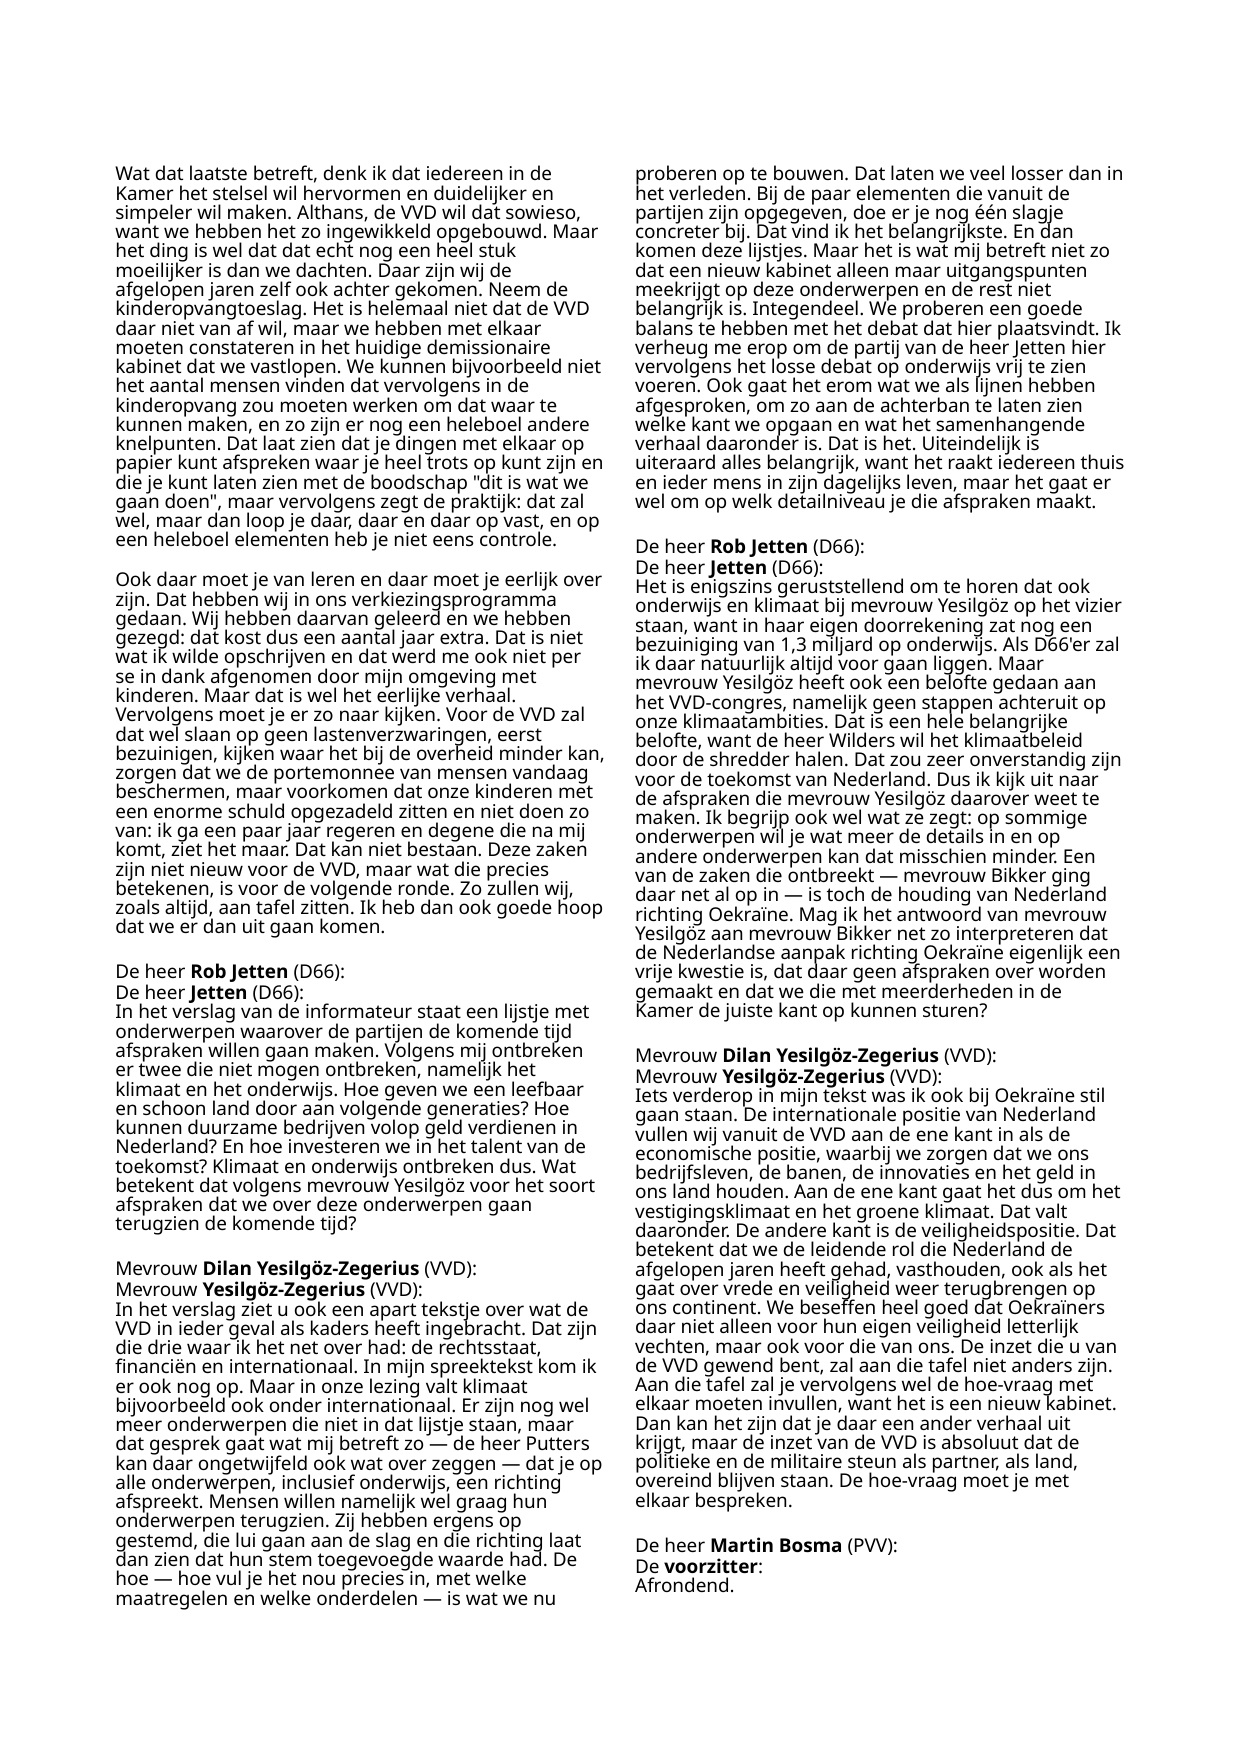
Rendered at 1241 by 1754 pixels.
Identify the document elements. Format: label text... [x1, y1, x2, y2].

text Mevrouw Yesilgöz-Zegerius (VVD): [635, 1068, 1125, 1087]
text Afrondend. [635, 1577, 1125, 1596]
text In het verslag van de informateur staat een lijstje met onderwerpen waarover de partijen de komende tijd afspraken willen gaan maken. Volgens mij ontbreken er twee die niet mogen ontbreken, namelijk het klimaat en het onderwijs. Hoe geven we een leefbaar en schoon land door aan volgende generaties? Hoe kunnen duurzame bedrijven volop geld verdienen in Nederland? En hoe investeren we in het talent van de toekomst? Klimaat en onderwijs ontbreken dus. Wat betekent dat volgens mevrouw Yesilgöz voor het soort afspraken dat we over deze onderwerpen gaan terugzien de komende tijd? [115, 1003, 605, 1235]
text Mevrouw Dilan Yesilgöz-Zegerius (VVD): [115, 1256, 605, 1281]
text De heer Jetten (D66): [635, 559, 1125, 578]
text Ook daar moet je van leren en daar moet je eerlijk over zijn. Dat hebben wij in ons verkiezingsprogramma gedaan. Wij hebben daarvan geleerd en we hebben gezegd: dat kost dus een aantal jaar extra. Dat is niet wat ik wilde opschrijven en dat werd me ook niet per se in dank afgenomen door mijn omgeving met kinderen. Maar dat is wel het eerlijke verhaal. Vervolgens moet je er zo naar kijken. Voor de VVD zal dat wel slaan op geen lastenverzwaringen, eerst bezuinigen, kijken waar het bij de overheid minder kan, zorgen dat we de portemonnee van mensen vandaag beschermen, maar voorkomen dat onze kinderen met een enorme schuld opgezadeld zitten en niet doen zo van: ik ga een paar jaar regeren en degene die na mij komt, ziet het maar. Dat kan niet bestaan. Deze zaken zijn niet nieuw voor de VVD, maar wat die precies betekenen, is voor de volgende ronde. Zo zullen wij, zoals altijd, aan tafel zitten. Ik heb dan ook goede hoop dat we er dan uit gaan komen. [115, 571, 605, 938]
text Mevrouw Yesilgöz-Zegerius (VVD): [115, 1281, 605, 1301]
text Iets verderop in mijn tekst was ik ook bij Oekraïne stil gaan staan. De internationale positie van Nederland vullen wij vanuit de VVD aan de ene kant in als de economische positie, waarbij we zorgen dat we ons bedrijfsleven, de banen, de innovaties en het geld in ons land houden. Aan de ene kant gaat het dus om het vestigingsklimaat en het groene klimaat. Dat valt daaronder. De andere kant is de veiligheidspositie. Dat betekent dat we de leidende rol die Nederland de afgelopen jaren heeft gehad, vasthouden, ook als het gaat over vrede en veiligheid weer terugbrengen op ons continent. We beseffen heel goed dat Oekraïners daar niet alleen voor hun eigen veiligheid letterlijk vechten, maar ook voor die van ons. De inzet die u van de VVD gewend bent, zal aan die tafel niet anders zijn. Aan die tafel zal je vervolgens wel de hoe-vraag met elkaar moeten invullen, want het is een nieuw kabinet. Dan kan het zijn dat je daar een ander verhaal uit krijgt, maar de inzet van de VVD is absoluut dat de politieke en de militaire steun als partner, als land, overeind blijven staan. De hoe-vraag moet je met elkaar bespreken. [635, 1087, 1125, 1511]
text Wat dat laatste betreft, denk ik dat iedereen in de Kamer het stelsel wil hervormen en duidelijker en simpeler wil maken. Althans, de VVD wil dat sowieso, want we hebben het zo ingewikkeld opgebouwd. Maar het ding is wel dat dat echt nog een heel stuk moeilijker is dan we dachten. Daar zijn wij de afgelopen jaren zelf ook achter gekomen. Neem de kinderopvangtoeslag. Het is helemaal niet dat de VVD daar niet van af wil, maar we hebben met elkaar moeten constateren in het huidige demissionaire kabinet dat we vastlopen. We kunnen bijvoorbeeld niet het aantal mensen vinden dat vervolgens in de kinderopvang zou moeten werken om dat waar te kunnen maken, en zo zijn er nog een heleboel andere knelpunten. Dat laat zien dat je dingen met elkaar op papier kunt afspreken waar je heel trots op kunt zijn en die je kunt laten zien met de boodschap "dit is wat we gaan doen", maar vervolgens zegt de praktijk: dat zal wel, maar dan loop je daar, daar en daar op vast, en op een heleboel elementen heb je niet eens controle. [115, 165, 605, 551]
text De voorzitter: [635, 1558, 1125, 1577]
text De heer Rob Jetten (D66): [115, 958, 605, 984]
text In het verslag ziet u ook een apart tekstje over wat de VVD in ieder geval als kaders heeft ingebracht. Dat zijn die drie waar ik het net over had: de rechtsstaat, financiën en internationaal. In mijn spreektekst kom ik er ook nog op. Maar in onze lezing valt klimaat bijvoorbeeld ook onder internationaal. Er zijn nog wel meer onderwerpen die niet in dat lijstje staan, maar dat gesprek gaat wat mij betreft zo — de heer Putters kan daar ongetwijfeld ook wat over zeggen — dat je op alle onderwerpen, inclusief onderwijs, een richting afspreekt. Mensen willen namelijk wel graag hun onderwerpen terugzien. Zij hebben ergens op gestemd, die lui gaan aan de slag en die richting laat dan zien dat hun stem toegevoegde waarde had. De hoe — hoe vul je het nou precies in, met welke maatregelen en welke onderdelen — is wat we nu [115, 1301, 605, 1609]
text De heer Rob Jetten (D66): [635, 533, 1125, 559]
text Het is enigszins geruststellend om te horen dat ook onderwijs en klimaat bij mevrouw Yesilgöz op het vizier staan, want in haar eigen doorrekening zat nog een bezuiniging van 1,3 miljard op onderwijs. Als D66'er zal ik daar natuurlijk altijd voor gaan liggen. Maar mevrouw Yesilgöz heeft ook een belofte gedaan aan het VVD-congres, namelijk geen stappen achteruit op onze klimaatambities. Dat is een hele belangrijke belofte, want de heer Wilders wil het klimaatbeleid door de shredder halen. Dat zou zeer onverstandig zijn voor de toekomst van Nederland. Dus ik kijk uit naar de afspraken die mevrouw Yesilgöz daarover weet te maken. Ik begrijp ook wel wat ze zegt: op sommige onderwerpen wil je wat meer de details in en op andere onderwerpen kan dat misschien minder. Een van de zaken die ontbreekt — mevrouw Bikker ging daar net al op in — is toch de houding van Nederland richting Oekraïne. Mag ik het antwoord van mevrouw Yesilgöz aan mevrouw Bikker net zo interpreteren dat de Nederlandse aanpak richting Oekraïne eigenlijk een vrije kwestie is, dat daar geen afspraken over worden gemaakt en dat we die met meerderheden in de Kamer de juiste kant op kunnen sturen? [635, 578, 1125, 1021]
text De heer Jetten (D66): [115, 984, 605, 1003]
text Mevrouw Dilan Yesilgöz-Zegerius (VVD): [635, 1042, 1125, 1068]
text De heer Martin Bosma (PVV): [635, 1532, 1125, 1558]
text proberen op te bouwen. Dat laten we veel losser dan in het verleden. Bij de paar elementen die vanuit de partijen zijn opgegeven, doe er je nog één slagje concreter bij. Dat vind ik het belangrijkste. En dan komen deze lijstjes. Maar het is wat mij betreft niet zo dat een nieuw kabinet alleen maar uitgangspunten meekrijgt op deze onderwerpen en de rest niet belangrijk is. Integendeel. We proberen een goede balans te hebben met het debat dat hier plaatsvindt. Ik verheug me erop om de partij van de heer Jetten hier vervolgens het losse debat op onderwijs vrij te zien voeren. Ook gaat het erom wat we als lijnen hebben afgesproken, om zo aan de achterban te laten zien welke kant we opgaan en wat het samenhangende verhaal daaronder is. Dat is het. Uiteindelijk is uiteraard alles belangrijk, want het raakt iedereen thuis en ieder mens in zijn dagelijks leven, maar het gaat er wel om op welk detailniveau je die afspraken maakt. [635, 165, 1125, 512]
